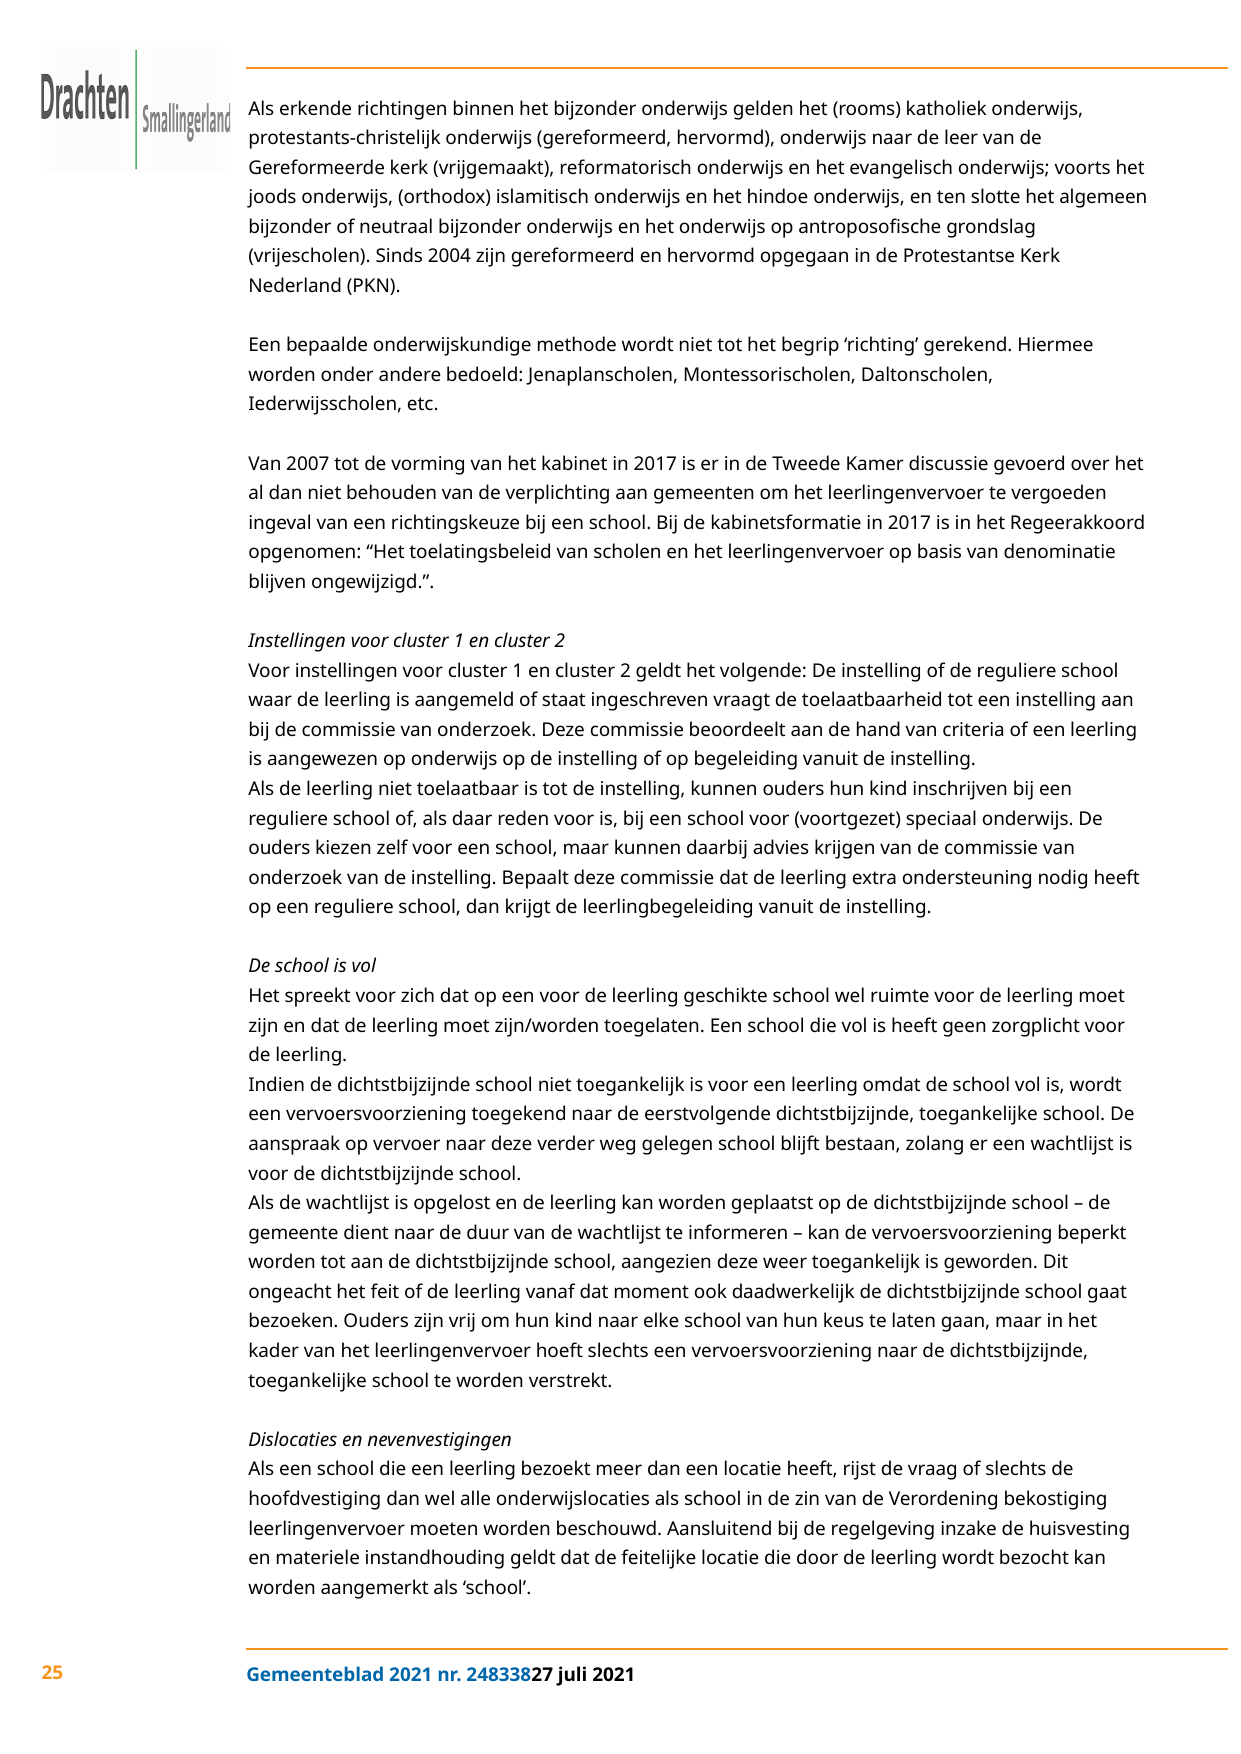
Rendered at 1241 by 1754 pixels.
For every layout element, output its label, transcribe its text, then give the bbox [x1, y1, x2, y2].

text Het spreekt voor zich dat op een voor de leerling geschikte school wel ruimte voor de leerling moet zijn en dat de leerling moet zijn/worden toegelaten. Een school die vol is heeft geen zorgplicht voor de leerling. [248, 982, 1152, 1067]
text Dislocaties en nevenvestigingen [248, 1426, 1152, 1452]
text Instellingen voor cluster 1 en cluster 2 [248, 627, 1152, 653]
text Een bepaalde onderwijskundige methode wordt niet tot het begrip ‘richting’ gerekend. Hiermee worden onder andere bedoeld: Jenaplanscholen, Montessorischolen, Daltonscholen, Iederwijsscholen, etc. [248, 331, 1152, 416]
text Als de leerling niet toelaatbaar is tot de instelling, kunnen ouders hun kind inschrijven bij een reguliere school of, als daar reden voor is, bij een school voor (voortgezet) speciaal onderwijs. De ouders kiezen zelf voor een school, maar kunnen daarbij advies krijgen van de commissie van onderzoek van de instelling. Bepaalt deze commissie dat de leerling extra ondersteuning nodig heeft op een reguliere school, dan krijgt de leerlingbegeleiding vanuit de instelling. [248, 775, 1152, 919]
text Als erkende richtingen binnen het bijzonder onderwijs gelden het (rooms) katholiek onderwijs, protestants-christelijk onderwijs (gereformeerd, hervormd), onderwijs naar de leer van de Gereformeerde kerk (vrijgemaakt), reformatorisch onderwijs en het evangelisch onderwijs; voorts het joods onderwijs, (orthodox) islamitisch onderwijs en het hindoe onderwijs, en ten slotte het algemeen bijzonder of neutraal bijzonder onderwijs en het onderwijs op antroposofische grondslag (vrijescholen). Sinds 2004 zijn gereformeerd en hervormd opgegaan in de Protestantse Kerk Nederland (PKN). [248, 95, 1152, 298]
text Van 2007 tot de vorming van het kabinet in 2017 is er in de Tweede Kamer discussie gevoerd over het al dan niet behouden van de verplichting aan gemeenten om het leerlingenvervoer te vergoeden ingeval van een richtingskeuze bij een school. Bij de kabinetsformatie in 2017 is in het Regeerakkoord opgenomen: “Het toelatingsbeleid van scholen en het leerlingenvervoer op basis van denominatie blijven ongewijzigd.”. [248, 450, 1152, 594]
picture [41, 47, 231, 172]
text Indien de dichtstbijzijnde school niet toegankelijk is voor een leerling omdat de school vol is, wordt een vervoersvoorziening toegekend naar de eerstvolgende dichtstbijzijnde, toegankelijke school. De aanspraak op vervoer naar deze verder weg gelegen school blijft bestaan, zolang er een wachtlijst is voor de dichtstbijzijnde school. [248, 1071, 1152, 1186]
text De school is vol [248, 953, 1152, 978]
text Voor instellingen voor cluster 1 en cluster 2 geldt het volgende: De instelling of de reguliere school waar de leerling is aangemeld of staat ingeschreven vraagt de toelaatbaarheid tot een instelling aan bij de commissie van onderzoek. Deze commissie beoordeelt aan de hand van criteria of een leerling is aangewezen op onderwijs op de instelling of op begeleiding vanuit de instelling. [248, 657, 1152, 771]
text Als de wachtlijst is opgelost en de leerling kan worden geplaatst op de dichtstbijzijnde school – de gemeente dient naar de duur van de wachtlijst te informeren – kan de vervoersvoorziening beperkt worden tot aan de dichtstbijzijnde school, aangezien deze weer toegankelijk is geworden. Dit ongeacht het feit of de leerling vanaf dat moment ook daadwerkelijk de dichtstbijzijnde school gaat bezoeken. Ouders zijn vrij om hun kind naar elke school van hun keus te laten gaan, maar in het kader van het leerlingenvervoer hoeft slechts een vervoersvoorziening naar de dichtstbijzijnde, toegankelijke school te worden verstrekt. [248, 1189, 1152, 1393]
text Als een school die een leerling bezoekt meer dan een locatie heeft, rijst de vraag of slechts de hoofdvestiging dan wel alle onderwijslocaties als school in de zin van de Verordening bekostiging leerlingenvervoer moeten worden beschouwd. Aansluitend bij de regelgeving inzake de huisvesting en materiele instandhouding geldt dat de feitelijke locatie die door de leerling wordt bezocht kan worden aangemerkt als ‘school’. [248, 1456, 1152, 1600]
